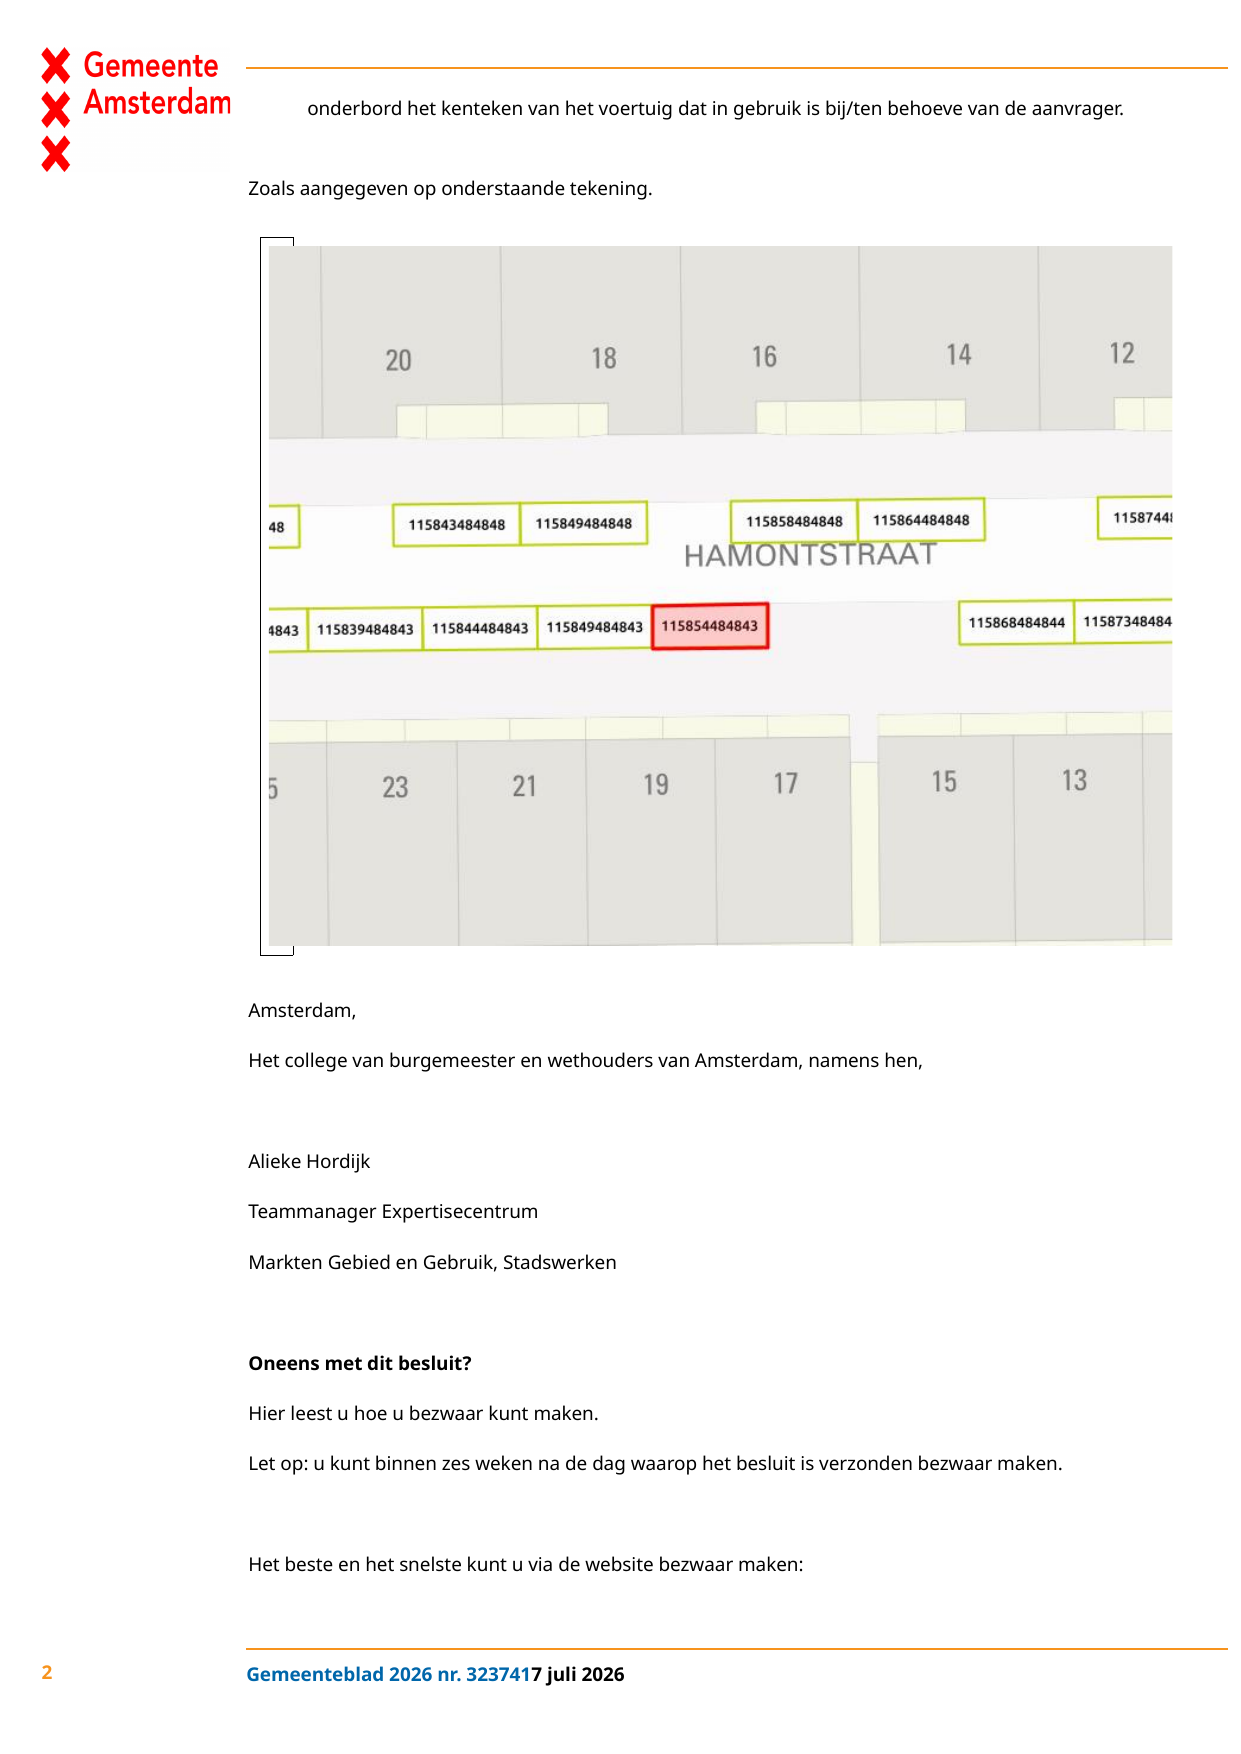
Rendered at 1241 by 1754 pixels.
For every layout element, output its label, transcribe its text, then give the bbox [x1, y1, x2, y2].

text Zoals aangegeven op onderstaande tekening. [248, 175, 1152, 201]
picture [41, 47, 231, 172]
text Het college van burgemeester en wethouders van Amsterdam, namens hen, [248, 1047, 1152, 1073]
text Alieke Hordijk [248, 1148, 1152, 1174]
text Het beste en het snelste kunt u via de website bezwaar maken: [248, 1551, 1152, 1577]
text Oneens met dit besluit? [248, 1350, 1152, 1375]
picture [268, 246, 1173, 946]
text Amsterdam, [248, 997, 1152, 1022]
text Markten Gebied en Gebruik, Stadswerken [248, 1249, 1152, 1274]
text Let op: u kunt binnen zes weken na de dag waarop het besluit is verzonden bezwaar maken. [248, 1451, 1152, 1476]
text Hier leest u hoe u bezwaar kunt maken. [248, 1400, 1152, 1426]
text Teammanager Expertisecentrum [248, 1198, 1152, 1224]
list onderbord het kenteken van het voertuig dat in gebruik is bij/ten behoeve van de aanvrager. [248, 95, 1152, 121]
